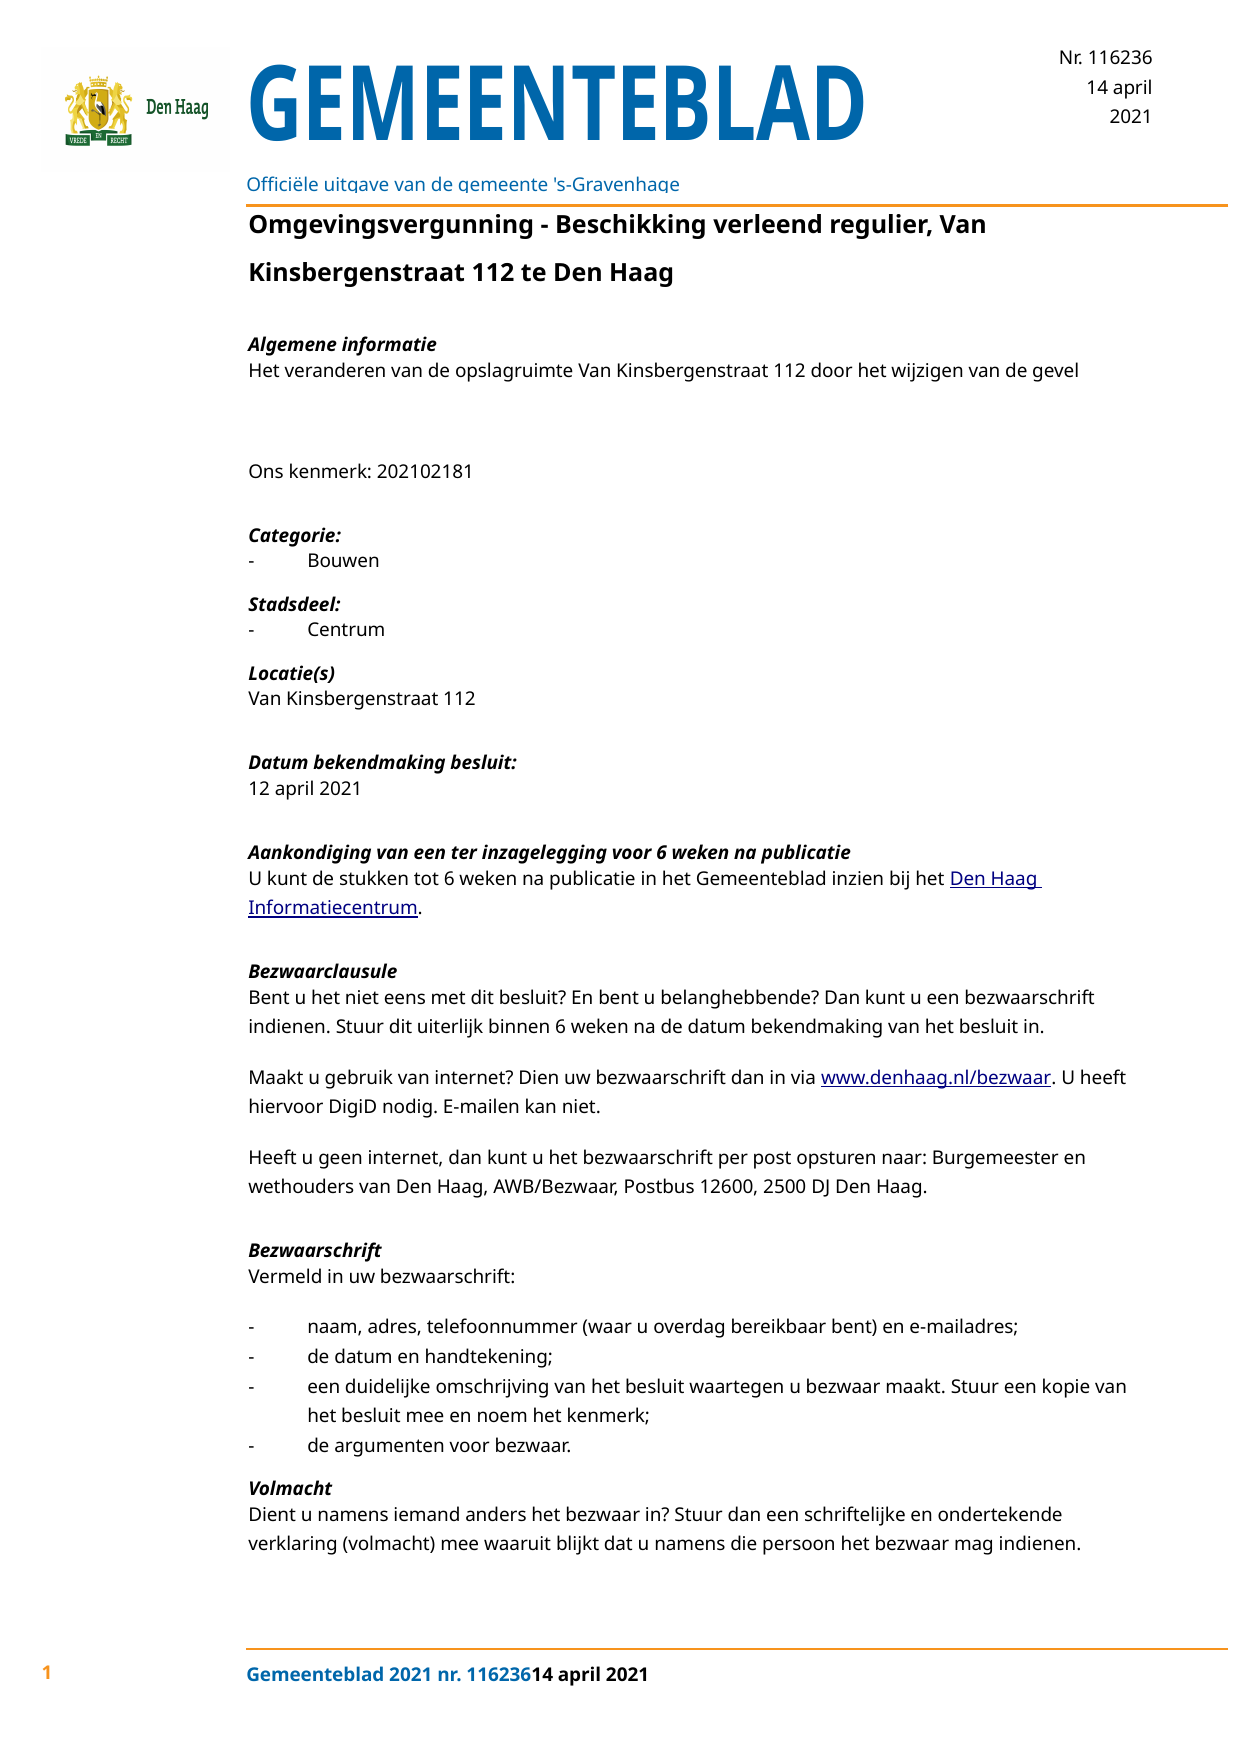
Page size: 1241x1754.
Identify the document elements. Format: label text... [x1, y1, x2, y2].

text Bezwaarschrift [248, 1238, 1152, 1263]
text Bent u het niet eens met dit besluit? En bent u belanghebbende? Dan kunt u een bezwaarschrift indienen. Stuur dit uiterlijk binnen 6 weken na de datum bekendmaking van het besluit in. [248, 984, 1152, 1039]
text Datum bekendmaking besluit: [248, 749, 1152, 775]
text Ons kenmerk: 202102181 [248, 458, 1152, 484]
list de argumenten voor bezwaar. [248, 1432, 1152, 1458]
text Aankondiging van een ter inzagelegging voor 6 weken na publicatie [248, 839, 1152, 865]
list Centrum [248, 617, 1152, 642]
text Algemene informatie [248, 331, 1152, 357]
text Vermeld in uw bezwaarschrift: [248, 1263, 1152, 1289]
text Bezwaarclausule [248, 958, 1152, 984]
text Volmacht [248, 1475, 1152, 1501]
text Omgevingsvergunning - Beschikking verleend regulier, Van Kinsbergenstraat 112 te Den Haag [248, 207, 1152, 288]
text Stadsdeel: [248, 591, 1152, 617]
text Maakt u gebruik van internet? Dien uw bezwaarschrift dan in via www.denhaag.nl/bezwaar. U heeft hiervoor DigiD nodig. E-mailen kan niet. [248, 1064, 1152, 1119]
text 12 april 2021 [248, 775, 1152, 801]
text Het veranderen van de opslagruimte Van Kinsbergenstraat 112 door het wijzigen van de gevel [248, 357, 1152, 383]
text Locatie(s) [248, 660, 1152, 685]
text U kunt de stukken tot 6 weken na publicatie in het Gemeenteblad inzien bij het Den Haag Informatiecentrum. [248, 865, 1152, 920]
list Bouwen [248, 548, 1152, 573]
text Heeft u geen internet, dan kunt u het bezwaarschrift per post opsturen naar: Burgemeester en wethouders van Den Haag, AWB/Bezwaar, Postbus 12600, 2500 DJ Den Haag. [248, 1144, 1152, 1199]
text Dient u namens iemand anders het bezwaar in? Stuur dan een schriftelijke en ondertekende verklaring (volmacht) mee waaruit blijkt dat u namens die persoon het bezwaar mag indienen. [248, 1501, 1152, 1556]
list de datum en handtekening; [248, 1343, 1152, 1369]
text Van Kinsbergenstraat 112 [248, 685, 1152, 711]
list naam, adres, telefoonnummer (waar u overdag bereikbaar bent) en e-mailadres; [248, 1314, 1152, 1339]
picture [41, 47, 231, 172]
list een duidelijke omschrijving van het besluit waartegen u bezwaar maakt. Stuur een kopie van het besluit mee en noem het kenmerk; [248, 1373, 1152, 1428]
text Categorie: [248, 522, 1152, 548]
